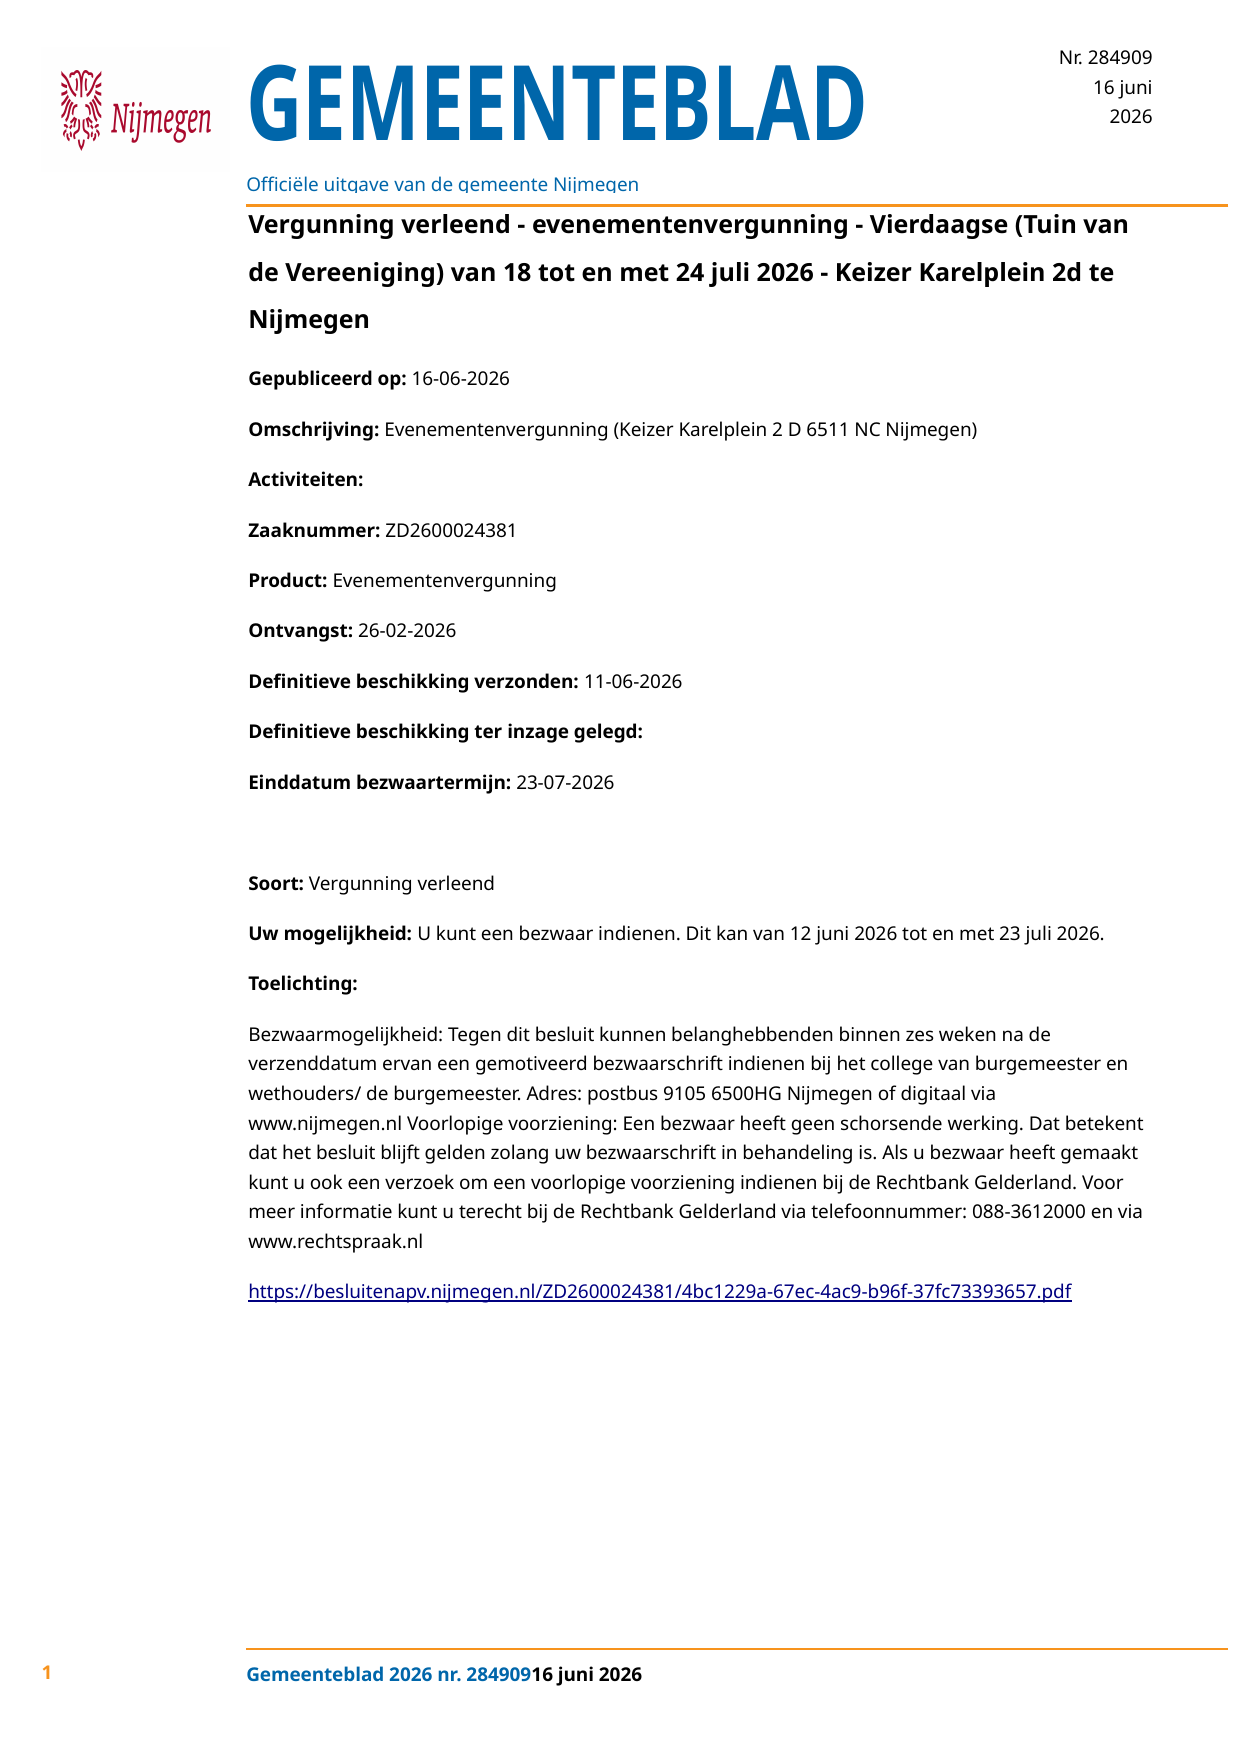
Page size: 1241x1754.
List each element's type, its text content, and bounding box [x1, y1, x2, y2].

text Ontvangst: 26-02-2026 [248, 618, 1152, 643]
text https://besluitenapv.nijmegen.nl/ZD2600024381/4bc1229a-67ec-4ac9-b96f-37fc73393657.pdf [248, 1278, 1152, 1304]
picture [41, 47, 231, 172]
text Uw mogelijkheid: U kunt een bezwaar indienen. Dit kan van 12 juni 2026 tot en met 23 juli 2026. [248, 920, 1152, 946]
text Product: Evenementenvergunning [248, 567, 1152, 593]
text Soort: Vergunning verleend [248, 870, 1152, 895]
text Vergunning verleend - evenementenvergunning - Vierdaagse (Tuin van de Vereeniging) van 18 tot en met 24 juli 2026 - Keizer Karelplein 2d te Nijmegen [248, 207, 1152, 336]
text Definitieve beschikking ter inzage gelegd: [248, 718, 1152, 744]
text Einddatum bezwaartermijn: 23-07-2026 [248, 769, 1152, 794]
text Toelichting: [248, 971, 1152, 996]
text Omschrijving: Evenementenvergunning (Keizer Karelplein 2 D 6511 NC Nijmegen) [248, 416, 1152, 442]
text Zaaknummer: ZD2600024381 [248, 517, 1152, 542]
text Activiteiten: [248, 466, 1152, 492]
text Gepubliceerd op: 16-06-2026 [248, 366, 1152, 391]
text Bezwaarmogelijkheid: Tegen dit besluit kunnen belanghebbenden binnen zes weken na de verzenddatum ervan een gemotiveerd bezwaarschrift indienen bij het college van burgemeester en wethouders/ de burgemeester. Adres: postbus 9105 6500HG Nijmegen of digitaal via www.nijmegen.nl Voorlopige voorziening: Een bezwaar heeft geen schorsende werking. Dat betekent dat het besluit blijft gelden zolang uw bezwaarschrift in behandeling is. Als u bezwaar heeft gemaakt kunt u ook een verzoek om een voorlopige voorziening indienen bij de Rechtbank Gelderland. Voor meer informatie kunt u terecht bij de Rechtbank Gelderland via telefoonnummer: 088-3612000 en via www.rechtspraak.nl [248, 1021, 1152, 1254]
text Definitieve beschikking verzonden: 11-06-2026 [248, 668, 1152, 694]
